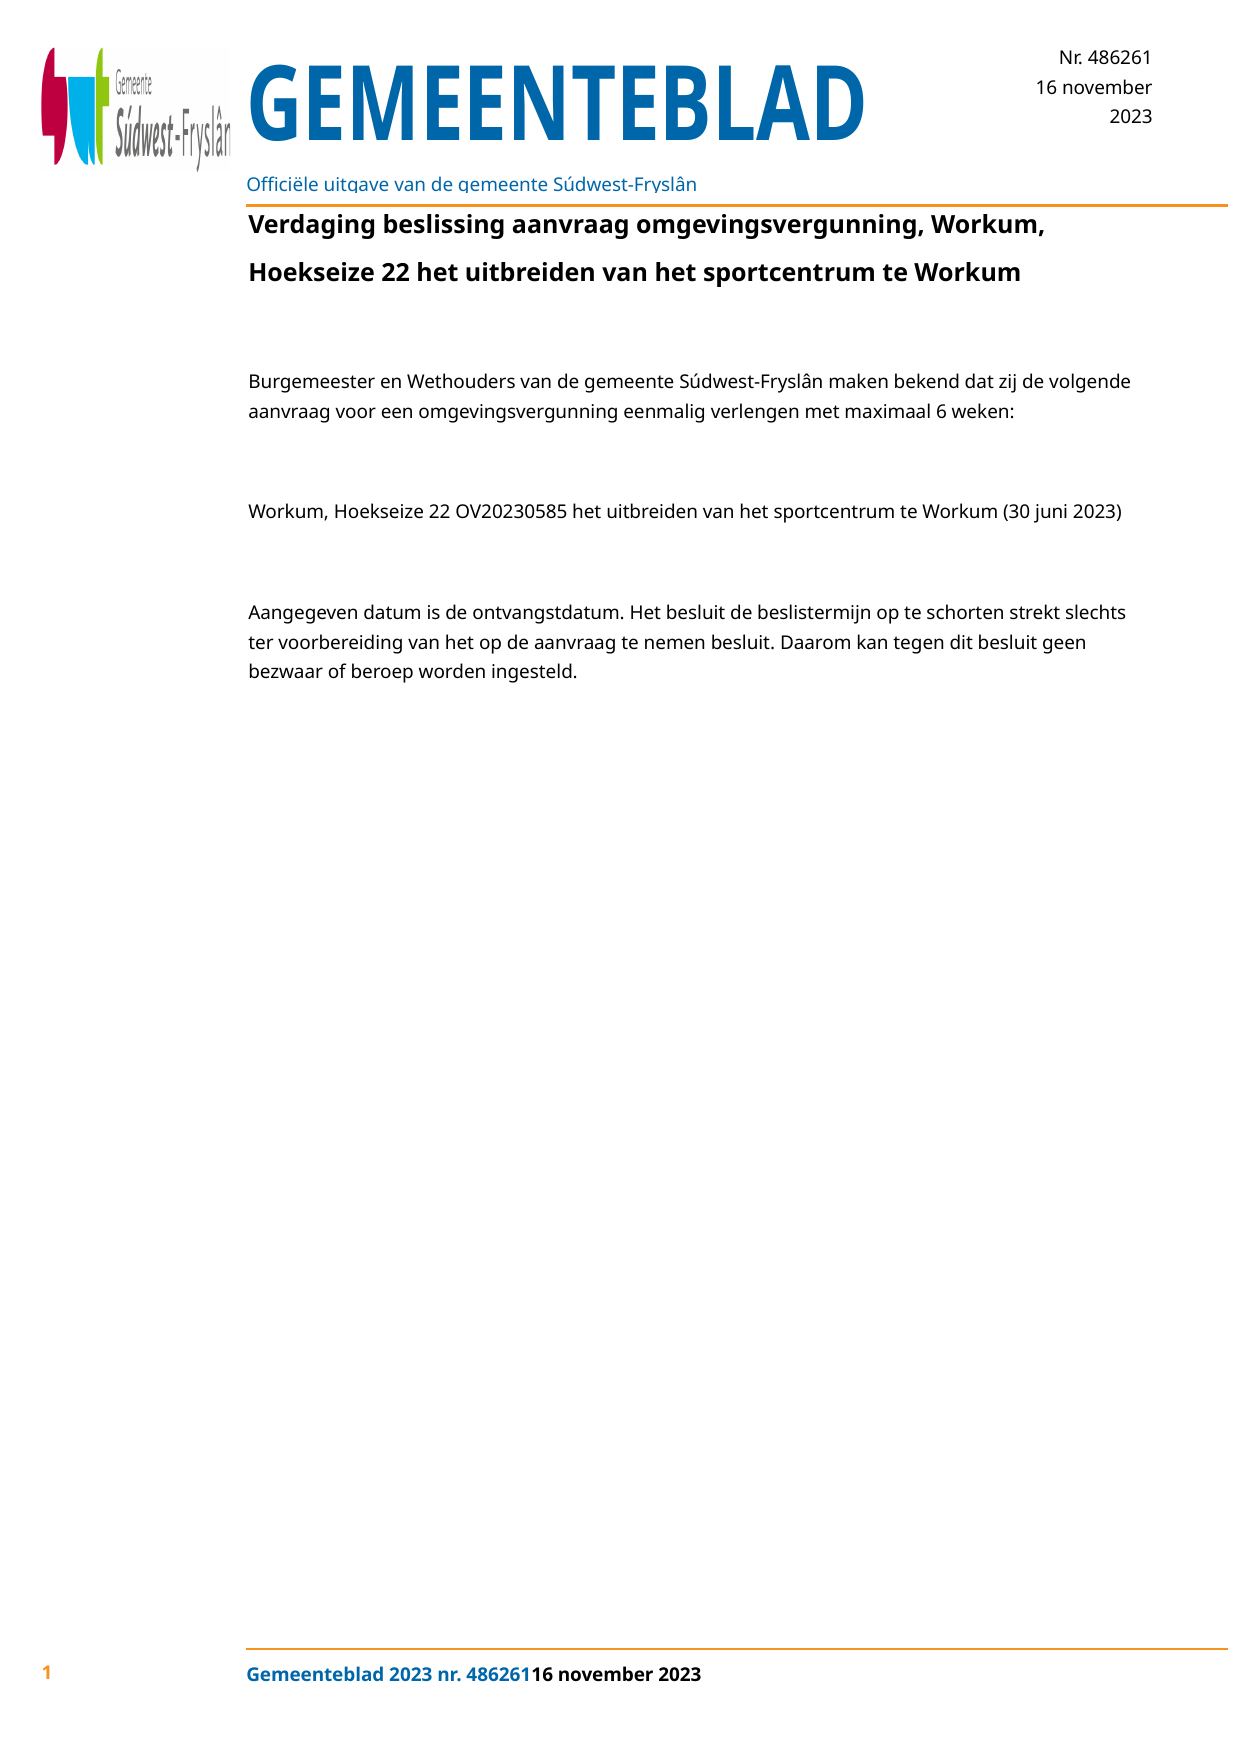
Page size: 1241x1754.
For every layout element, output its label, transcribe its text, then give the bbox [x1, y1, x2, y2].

text Workum, Hoekseize 22 OV20230585 het uitbreiden van het sportcentrum te Workum (30 juni 2023) [248, 499, 1152, 524]
picture [41, 47, 231, 172]
text Burgemeester en Wethouders van de gemeente Súdwest-Fryslân maken bekend dat zij de volgende aanvraag voor een omgevingsvergunning eenmalig verlengen met maximaal 6 weken: [248, 368, 1152, 424]
text Aangegeven datum is de ontvangstdatum. Het besluit de beslistermijn op te schorten strekt slechts ter voorbereiding van het op de aanvraag te nemen besluit. Daarom kan tegen dit besluit geen bezwaar of beroep worden ingesteld. [248, 599, 1152, 684]
text Verdaging beslissing aanvraag omgevingsvergunning, Workum, Hoekseize 22 het uitbreiden van het sportcentrum te Workum [248, 207, 1152, 288]
